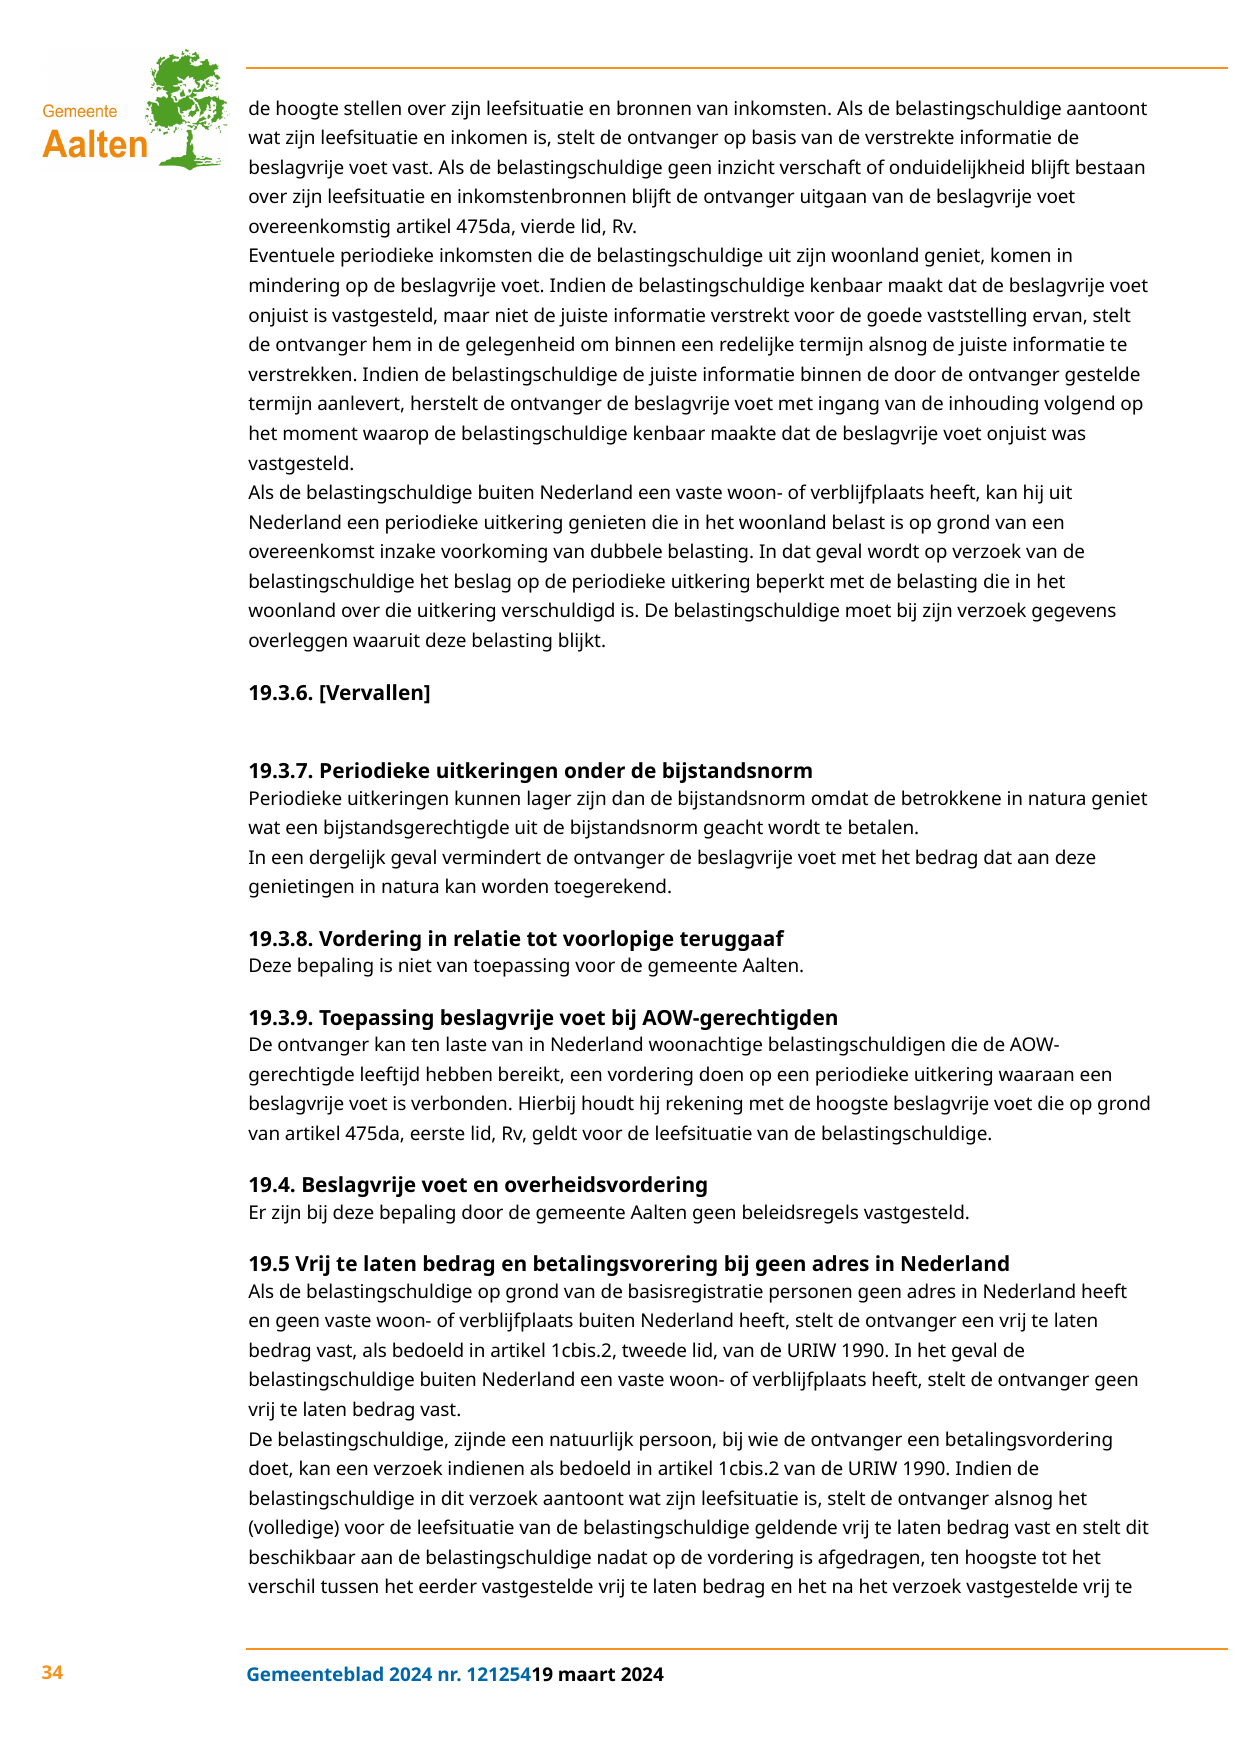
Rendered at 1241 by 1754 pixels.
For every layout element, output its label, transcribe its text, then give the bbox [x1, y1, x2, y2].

text In een dergelijk geval vermindert de ontvanger de beslagvrije voet met het bedrag dat aan deze genietingen in natura kan worden toegerekend. [248, 844, 1152, 899]
text Als de belastingschuldige op grond van de basisregistratie personen geen adres in Nederland heeft en geen vaste woon- of verblijfplaats buiten Nederland heeft, stelt de ontvanger een vrij te laten bedrag vast, als bedoeld in artikel 1cbis.2, tweede lid, van de URIW 1990. In het geval de belastingschuldige buiten Nederland een vaste woon- of verblijfplaats heeft, stelt de ontvanger geen vrij te laten bedrag vast. [248, 1278, 1152, 1422]
text Eventuele periodieke inkomsten die de belastingschuldige uit zijn woonland geniet, komen in mindering op de beslagvrije voet. Indien de belastingschuldige kenbaar maakt dat de beslagvrije voet onjuist is vastgesteld, maar niet de juiste informatie verstrekt voor de goede vaststelling ervan, stelt de ontvanger hem in de gelegenheid om binnen een redelijke termijn alsnog de juiste informatie te verstrekken. Indien de belastingschuldige de juiste informatie binnen de door de ontvanger gestelde termijn aanlevert, herstelt de ontvanger de beslagvrije voet met ingang van de inhouding volgend op het moment waarop de belastingschuldige kenbaar maakte dat de beslagvrije voet onjuist was vastgesteld. [248, 243, 1152, 476]
text 19.3.7. Periodieke uitkeringen onder de bijstandsnorm [248, 757, 1152, 785]
text 19.4. Beslagvrije voet en overheidsvordering [248, 1171, 1152, 1199]
text Als de belastingschuldige buiten Nederland een vaste woon- of verblijfplaats heeft, kan hij uit Nederland een periodieke uitkering genieten die in het woonland belast is op grond van een overeenkomst inzake voorkoming van dubbele belasting. In dat geval wordt op verzoek van de belastingschuldige het beslag op de periodieke uitkering beperkt met de belasting die in het woonland over die uitkering verschuldigd is. De belastingschuldige moet bij zijn verzoek gegevens overleggen waaruit deze belasting blijkt. [248, 479, 1152, 653]
text De ontvanger kan ten laste van in Nederland woonachtige belastingschuldigen die de AOW-gerechtigde leeftijd hebben bereikt, een vordering doen op een periodieke uitkering waaraan een beslagvrije voet is verbonden. Hierbij houdt hij rekening met de hoogste beslagvrije voet die op grond van artikel 475da, eerste lid, Rv, geldt voor de leefsituatie van de belastingschuldige. [248, 1031, 1152, 1146]
text Er zijn bij deze bepaling door de gemeente Aalten geen beleidsregels vastgesteld. [248, 1199, 1152, 1225]
text Deze bepaling is niet van toepassing voor de gemeente Aalten. [248, 953, 1152, 978]
text Periodieke uitkeringen kunnen lager zijn dan de bijstandsnorm omdat de betrokkene in natura geniet wat een bijstandsgerechtigde uit de bijstandsnorm geacht wordt te betalen. [248, 785, 1152, 840]
picture [41, 47, 231, 172]
text 19.3.9. Toepassing beslagvrije voet bij AOW-gerechtigden [248, 1003, 1152, 1031]
text De belastingschuldige, zijnde een natuurlijk persoon, bij wie de ontvanger een betalingsvordering doet, kan een verzoek indienen als bedoeld in artikel 1cbis.2 van de URIW 1990. Indien de belastingschuldige in dit verzoek aantoont wat zijn leefsituatie is, stelt de ontvanger alsnog het (volledige) voor de leefsituatie van de belastingschuldige geldende vrij te laten bedrag vast en stelt dit beschikbaar aan de belastingschuldige nadat op de vordering is afgedragen, ten hoogste tot het verschil tussen het eerder vastgestelde vrij te laten bedrag en het na het verzoek vastgestelde vrij te [248, 1426, 1152, 1599]
text 19.5 Vrij te laten bedrag en betalingsvorering bij geen adres in Nederland [248, 1249, 1152, 1278]
text 19.3.6. [Vervallen] [248, 678, 1152, 706]
text 19.3.8. Vordering in relatie tot voorlopige teruggaaf [248, 924, 1152, 953]
text de hoogte stellen over zijn leefsituatie en bronnen van inkomsten. Als de belastingschuldige aantoont wat zijn leefsituatie en inkomen is, stelt de ontvanger op basis van de verstrekte informatie de beslagvrije voet vast. Als de belastingschuldige geen inzicht verschaft of onduidelijkheid blijft bestaan over zijn leefsituatie en inkomstenbronnen blijft de ontvanger uitgaan van de beslagvrije voet overeenkomstig artikel 475da, vierde lid, Rv. [248, 95, 1152, 239]
